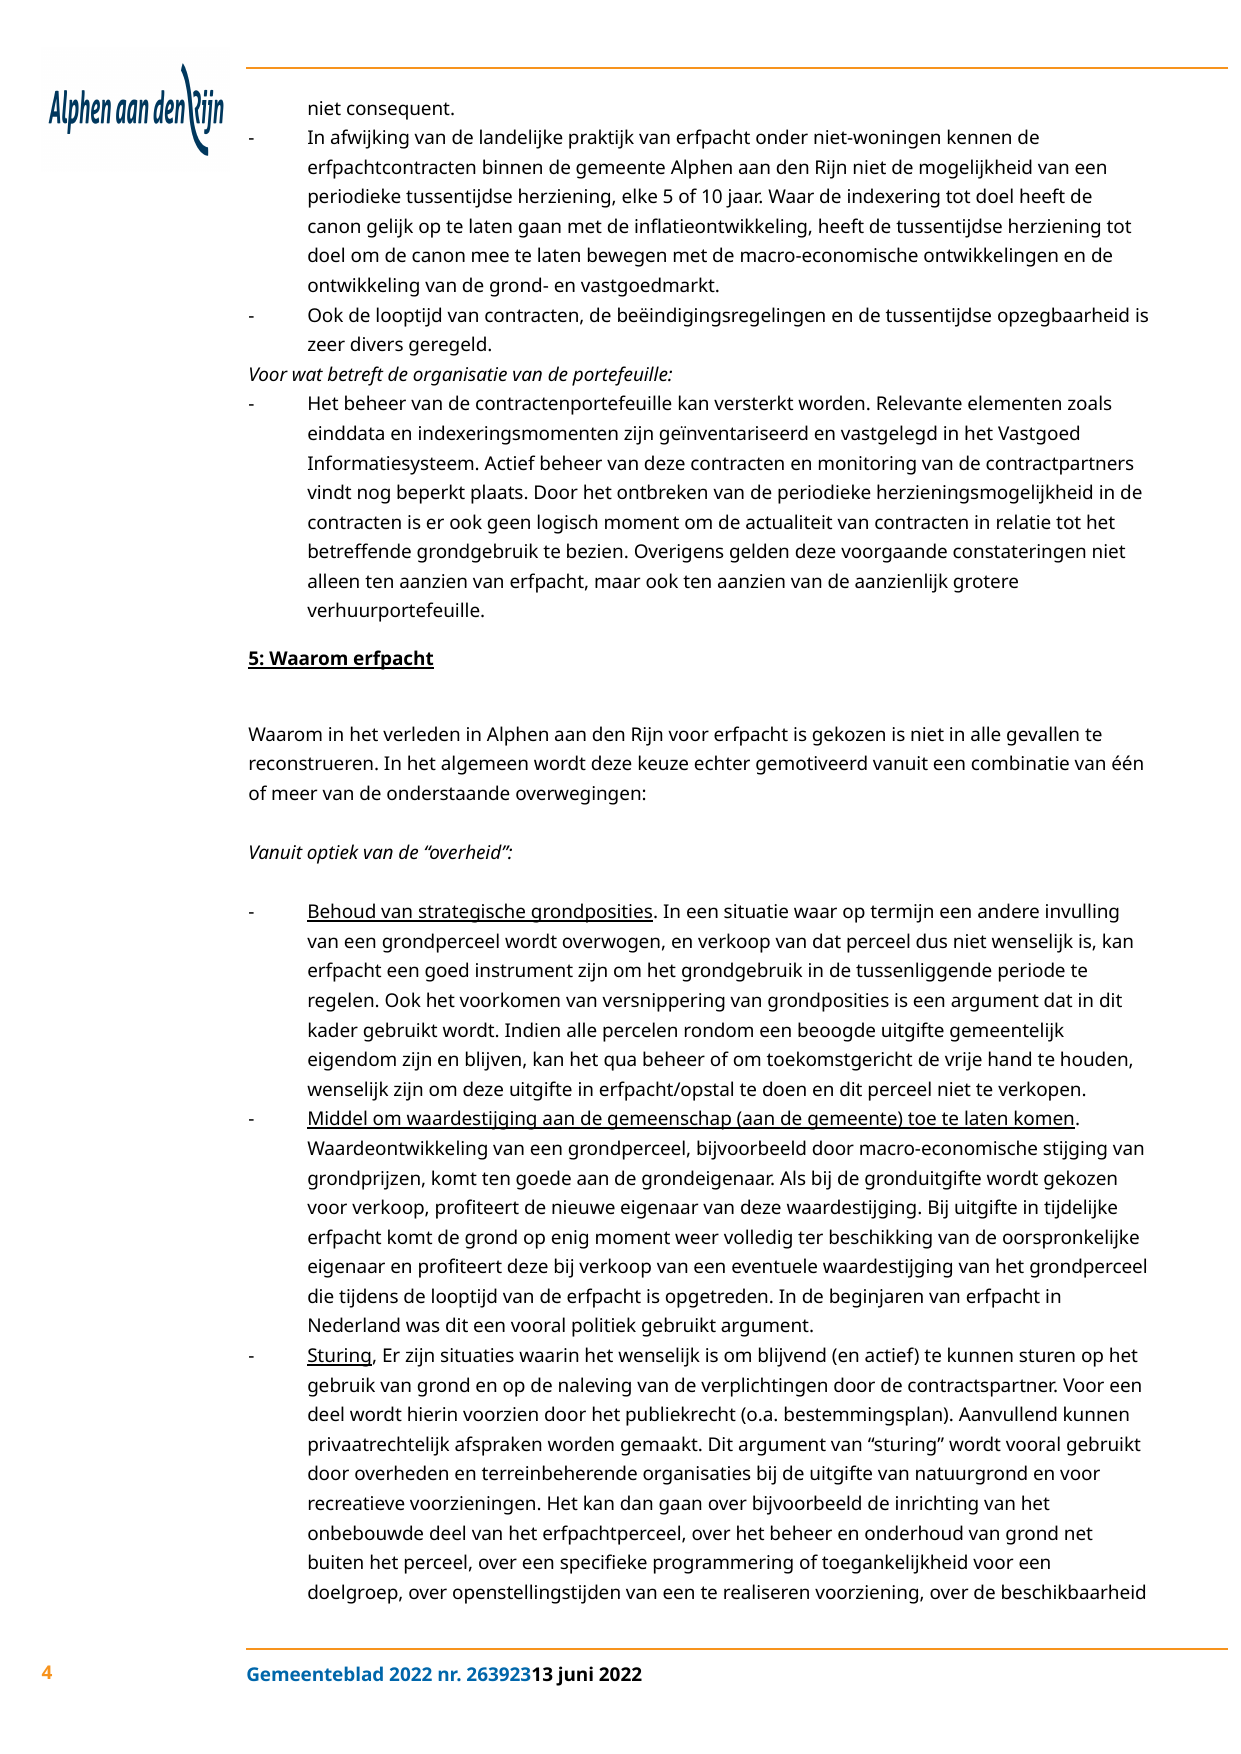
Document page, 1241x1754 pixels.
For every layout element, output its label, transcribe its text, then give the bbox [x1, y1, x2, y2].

list Waardeontwikkeling van een grondperceel, bijvoorbeeld door macro-economische stijging van grondprijzen, komt ten goede aan de grondeigenaar. Als bij de gronduitgifte wordt gekozen voor verkoop, profiteert de nieuwe eigenaar van deze waardestijging. Bij uitgifte in tijdelijke erfpacht komt de grond op enig moment weer volledig ter beschikking van de oorspronkelijke eigenaar en profiteert deze bij verkoop van een eventuele waardestijging van het grondperceel die tijdens de looptijd van de erfpacht is opgetreden. In de beginjaren van erfpacht in Nederland was dit een vooral politiek gebruikt argument. [248, 1135, 1152, 1338]
picture [41, 47, 231, 172]
list Behoud van strategische grondposities. In een situatie waar op termijn een andere invulling van een grondperceel wordt overwogen, en verkoop van dat perceel dus niet wenselijk is, kan erfpacht een goed instrument zijn om het grondgebruik in de tussenliggende periode te regelen. Ook het voorkomen van versnippering van grondposities is een argument dat in dit kader gebruikt wordt. Indien alle percelen rondom een beoogde uitgifte gemeentelijk eigendom zijn en blijven, kan het qua beheer of om toekomstgericht de vrije hand te houden, wenselijk zijn om deze uitgifte in erfpacht/opstal te doen en dit perceel niet te verkopen. [248, 898, 1152, 1102]
list Middel om waardestijging aan de gemeenschap (aan de gemeente) toe te laten komen. [248, 1106, 1152, 1131]
list niet consequent. [248, 95, 1152, 121]
list Het beheer van de contractenportefeuille kan versterkt worden. Relevante elementen zoals einddata en indexeringsmomenten zijn geïnventariseerd en vastgelegd in het Vastgoed Informatiesysteem. Actief beheer van deze contracten en monitoring van de contractpartners vindt nog beperkt plaats. Door het ontbreken van de periodieke herzieningsmogelijkheid in de contracten is er ook geen logisch moment om de actualiteit van contracten in relatie tot het betreffende grondgebruik te bezien. Overigens gelden deze voorgaande constateringen niet alleen ten aanzien van erfpacht, maar ook ten aanzien van de aanzienlijk grotere verhuurportefeuille. [248, 391, 1152, 623]
list Ook de looptijd van contracten, de beëindigingsregelingen en de tussentijdse opzegbaarheid is zeer divers geregeld. [248, 302, 1152, 357]
list Sturing, Er zijn situaties waarin het wenselijk is om blijvend (en actief) te kunnen sturen op het gebruik van grond en op de naleving van de verplichtingen door de contractspartner. Voor een deel wordt hierin voorzien door het publiekrecht (o.a. bestemmingsplan). Aanvullend kunnen privaatrechtelijk afspraken worden gemaakt. Dit argument van “sturing” wordt vooral gebruikt door overheden en terreinbeherende organisaties bij de uitgifte van natuurgrond en voor recreatieve voorzieningen. Het kan dan gaan over bijvoorbeeld de inrichting van het onbebouwde deel van het erfpachtperceel, over het beheer en onderhoud van grond net buiten het perceel, over een specifieke programmering of toegankelijkheid voor een doelgroep, over openstellingstijden van een te realiseren voorziening, over de beschikbaarheid [248, 1342, 1152, 1605]
text Waarom in het verleden in Alphen aan den Rijn voor erfpacht is gekozen is niet in alle gevallen te reconstrueren. In het algemeen wordt deze keuze echter gemotiveerd vanuit een combinatie van één of meer van de onderstaande overwegingen: [248, 721, 1152, 806]
text Vanuit optiek van de “overheid”: [248, 839, 1152, 865]
text Voor wat betreft de organisatie van de portefeuille: [248, 361, 1152, 387]
list In afwijking van de landelijke praktijk van erfpacht onder niet-woningen kennen de erfpachtcontracten binnen de gemeente Alphen aan den Rijn niet de mogelijkheid van een periodieke tussentijdse herziening, elke 5 of 10 jaar. Waar de indexering tot doel heeft de canon gelijk op te laten gaan met de inflatieontwikkeling, heeft de tussentijdse herziening tot doel om de canon mee te laten bewegen met de macro-economische ontwikkelingen en de ontwikkeling van de grond- en vastgoedmarkt. [248, 124, 1152, 298]
text 5: Waarom erfpacht [248, 643, 1152, 672]
